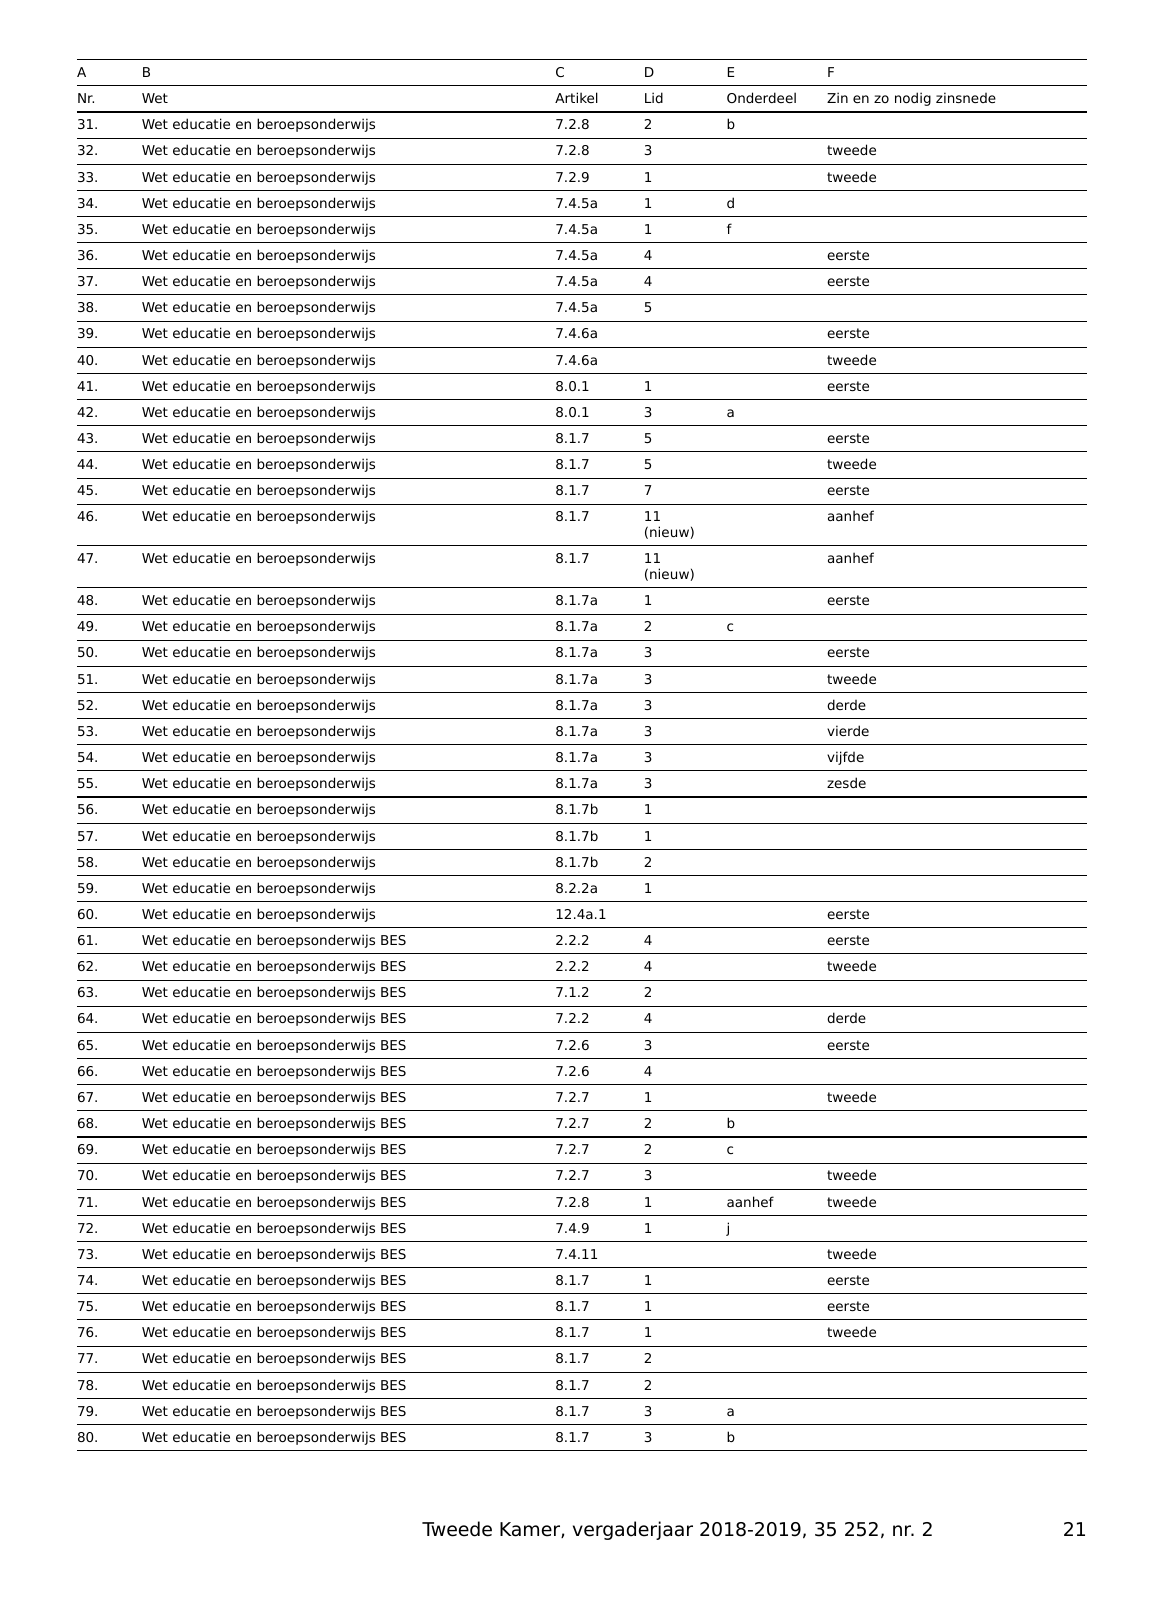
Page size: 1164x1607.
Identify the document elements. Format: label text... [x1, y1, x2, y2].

table_cell 54. [77, 745, 136, 770]
table_cell Wet educatie en beroepsonderwijs [136, 452, 549, 477]
table_cell 3 [638, 641, 720, 666]
table_cell 68. [77, 1111, 136, 1136]
table_cell Wet educatie en beroepsonderwijs BES [136, 1164, 549, 1189]
table_cell Wet educatie en beroepsonderwijs BES [136, 1425, 549, 1450]
table_cell Wet educatie en beroepsonderwijs BES [136, 1294, 549, 1319]
table_cell eerste [821, 479, 1087, 503]
table_cell 8.1.7 [549, 1294, 638, 1319]
table_cell [821, 1399, 1087, 1424]
table_cell 4 [638, 1059, 720, 1084]
table_cell 8.0.1 [549, 400, 638, 425]
table_cell 66. [77, 1059, 136, 1084]
table_cell 42. [77, 400, 136, 425]
table_cell [720, 546, 821, 587]
table_cell aanhef [720, 1190, 821, 1215]
table_cell [821, 1138, 1087, 1162]
table_cell [638, 348, 720, 373]
table_cell 8.1.7 [549, 1425, 638, 1450]
table_cell [821, 981, 1087, 1006]
table_cell Lid [638, 86, 720, 111]
table_cell Wet educatie en beroepsonderwijs [136, 479, 549, 503]
table_cell 8.1.7a [549, 771, 638, 796]
table_cell eerste [821, 641, 1087, 666]
table_cell 38. [77, 295, 136, 321]
table_cell 67. [77, 1085, 136, 1110]
table_cell 4 [638, 928, 720, 953]
table_cell Wet educatie en beroepsonderwijs [136, 615, 549, 639]
table_cell 8.1.7 [549, 452, 638, 477]
table_cell 2 [638, 1111, 720, 1136]
table_cell 35. [77, 217, 136, 242]
table_cell 53. [77, 719, 136, 744]
table_cell 56. [77, 798, 136, 823]
table_cell derde [821, 693, 1087, 718]
table_cell 7.4.5a [549, 269, 638, 294]
table_cell [821, 615, 1087, 639]
table_cell 3 [638, 745, 720, 770]
table_cell 8.1.7a [549, 641, 638, 666]
table_cell Wet educatie en beroepsonderwijs [136, 165, 549, 190]
table_cell [821, 191, 1087, 216]
table_cell 50. [77, 641, 136, 666]
table_cell 7.1.2 [549, 981, 638, 1006]
table_cell [720, 693, 821, 718]
table_cell Wet educatie en beroepsonderwijs [136, 191, 549, 216]
table_cell 8.1.7a [549, 719, 638, 744]
table_cell 7.4.6a [549, 322, 638, 347]
table_cell [720, 798, 821, 823]
table_cell Wet educatie en beroepsonderwijs [136, 269, 549, 294]
table_cell tweede [821, 667, 1087, 692]
table_cell 4 [638, 243, 720, 268]
table_cell 3 [638, 771, 720, 796]
table_cell 60. [77, 902, 136, 927]
table_cell [720, 928, 821, 953]
table_cell Onderdeel [720, 86, 821, 111]
table_cell tweede [821, 452, 1087, 477]
table_cell Wet educatie en beroepsonderwijs [136, 876, 549, 901]
table_cell f [720, 217, 821, 242]
table_cell [720, 1320, 821, 1346]
table_cell [821, 798, 1087, 823]
table_cell 8.1.7b [549, 850, 638, 875]
table_cell 7.2.8 [549, 113, 638, 137]
table_cell 59. [77, 876, 136, 901]
table_cell Wet educatie en beroepsonderwijs [136, 850, 549, 875]
table_cell [638, 322, 720, 347]
table_cell 2 [638, 981, 720, 1006]
table_cell tweede [821, 954, 1087, 979]
table_cell Wet educatie en beroepsonderwijs [136, 719, 549, 744]
table_cell 8.1.7a [549, 588, 638, 613]
table_cell [720, 1294, 821, 1319]
table_cell 8.1.7 [549, 1268, 638, 1293]
table_cell 49. [77, 615, 136, 639]
table_cell 71. [77, 1190, 136, 1215]
table_header B [136, 60, 549, 85]
table_cell 7.4.5a [549, 243, 638, 268]
table_cell Wet educatie en beroepsonderwijs BES [136, 981, 549, 1006]
table_cell 75. [77, 1294, 136, 1319]
table_cell derde [821, 1007, 1087, 1032]
table_cell 48. [77, 588, 136, 613]
table_cell [720, 1059, 821, 1084]
table_cell 8.1.7 [549, 479, 638, 503]
table_cell 77. [77, 1347, 136, 1372]
table_cell 3 [638, 1399, 720, 1424]
table_cell d [720, 191, 821, 216]
table_cell Wet educatie en beroepsonderwijs BES [136, 1111, 549, 1136]
table_cell Wet educatie en beroepsonderwijs [136, 426, 549, 451]
table_cell 79. [77, 1399, 136, 1424]
table_cell 8.1.7 [549, 1399, 638, 1424]
table_cell 2 [638, 1347, 720, 1372]
table_cell a [720, 1399, 821, 1424]
table_cell [720, 771, 821, 796]
table_cell b [720, 113, 821, 137]
table_cell Wet educatie en beroepsonderwijs [136, 217, 549, 242]
table_cell 8.1.7a [549, 693, 638, 718]
table_cell j [720, 1216, 821, 1241]
table_cell Wet educatie en beroepsonderwijs BES [136, 1190, 549, 1215]
table_cell [638, 902, 720, 927]
table_cell 8.1.7a [549, 745, 638, 770]
table_cell [821, 1216, 1087, 1241]
table_header C [549, 60, 638, 85]
table_cell 7.2.2 [549, 1007, 638, 1032]
table_cell 2 [638, 615, 720, 639]
table_cell 4 [638, 1007, 720, 1032]
table_cell Wet educatie en beroepsonderwijs [136, 902, 549, 927]
table_cell tweede [821, 1242, 1087, 1267]
table_cell 8.1.7 [549, 1373, 638, 1398]
table_cell [720, 1347, 821, 1372]
table_cell [720, 824, 821, 849]
table_cell Zin en zo nodig zinsnede [821, 86, 1087, 111]
table_cell [720, 745, 821, 770]
table_cell Wet educatie en beroepsonderwijs BES [136, 1373, 549, 1398]
table_cell tweede [821, 1190, 1087, 1215]
table_cell 1 [638, 1294, 720, 1319]
table_cell 5 [638, 295, 720, 321]
table_cell 1 [638, 374, 720, 399]
table_cell [821, 1111, 1087, 1136]
table_cell [720, 981, 821, 1006]
table_cell [821, 824, 1087, 849]
table_cell [720, 165, 821, 190]
table_cell 7.2.7 [549, 1111, 638, 1136]
table_cell 69. [77, 1138, 136, 1162]
table_cell Wet educatie en beroepsonderwijs BES [136, 1399, 549, 1424]
table_cell 3 [638, 1164, 720, 1189]
table_cell b [720, 1425, 821, 1450]
table_cell 2.2.2 [549, 928, 638, 953]
table_cell vijfde [821, 745, 1087, 770]
table_cell 1 [638, 1216, 720, 1241]
table_cell [720, 322, 821, 347]
table_cell Wet educatie en beroepsonderwijs [136, 139, 549, 164]
table_cell Wet educatie en beroepsonderwijs BES [136, 1059, 549, 1084]
table_cell 57. [77, 824, 136, 849]
table_cell 41. [77, 374, 136, 399]
table_cell 8.1.7b [549, 824, 638, 849]
table_cell Wet educatie en beroepsonderwijs [136, 243, 549, 268]
table_cell [720, 348, 821, 373]
table_cell 2 [638, 113, 720, 137]
table_cell 2 [638, 1138, 720, 1162]
table_cell tweede [821, 348, 1087, 373]
table_cell Wet educatie en beroepsonderwijs [136, 798, 549, 823]
table_cell [720, 719, 821, 744]
table_cell eerste [821, 322, 1087, 347]
table_cell eerste [821, 426, 1087, 451]
table_cell tweede [821, 165, 1087, 190]
table_cell 7.2.6 [549, 1033, 638, 1058]
table_cell 7.4.5a [549, 295, 638, 321]
table_cell [821, 1373, 1087, 1398]
table_cell Wet educatie en beroepsonderwijs BES [136, 1033, 549, 1058]
table_cell 7.2.8 [549, 1190, 638, 1215]
table_cell eerste [821, 1294, 1087, 1319]
table_cell 62. [77, 954, 136, 979]
table_cell 3 [638, 400, 720, 425]
table_cell Wet educatie en beroepsonderwijs BES [136, 1138, 549, 1162]
table_cell 7.4.6a [549, 348, 638, 373]
table_cell 3 [638, 1033, 720, 1058]
table_cell 1 [638, 1190, 720, 1215]
table_cell 40. [77, 348, 136, 373]
table_cell 3 [638, 719, 720, 744]
table_cell 8.1.7 [549, 1320, 638, 1346]
table_cell 11 (nieuw) [638, 505, 720, 545]
table_cell tweede [821, 139, 1087, 164]
table_cell [720, 588, 821, 613]
table_cell Wet educatie en beroepsonderwijs [136, 667, 549, 692]
table_cell vierde [821, 719, 1087, 744]
table_cell 80. [77, 1425, 136, 1450]
table_cell Wet educatie en beroepsonderwijs [136, 505, 549, 545]
table_cell [720, 1242, 821, 1267]
table_cell eerste [821, 1033, 1087, 1058]
table_cell [720, 1164, 821, 1189]
table_cell Wet educatie en beroepsonderwijs BES [136, 1320, 549, 1346]
table_cell eerste [821, 588, 1087, 613]
table_cell 2.2.2 [549, 954, 638, 979]
table_cell Wet educatie en beroepsonderwijs [136, 824, 549, 849]
table_cell eerste [821, 902, 1087, 927]
table_cell Artikel [549, 86, 638, 111]
table_cell 1 [638, 165, 720, 190]
table_cell 46. [77, 505, 136, 545]
table_cell Nr. [77, 86, 136, 111]
table_header D [638, 60, 720, 85]
table_cell 8.1.7 [549, 546, 638, 587]
table_cell tweede [821, 1164, 1087, 1189]
table_cell 1 [638, 798, 720, 823]
table_cell 43. [77, 426, 136, 451]
table_cell Wet educatie en beroepsonderwijs [136, 400, 549, 425]
table_cell eerste [821, 928, 1087, 953]
table_cell 3 [638, 667, 720, 692]
table_cell [821, 1347, 1087, 1372]
table_cell 11 (nieuw) [638, 546, 720, 587]
table_cell 72. [77, 1216, 136, 1241]
table_cell 12.4a.1 [549, 902, 638, 927]
table_cell Wet educatie en beroepsonderwijs [136, 745, 549, 770]
table_cell 1 [638, 1085, 720, 1110]
table_cell [720, 452, 821, 477]
table_cell c [720, 615, 821, 639]
table_cell Wet educatie en beroepsonderwijs BES [136, 1216, 549, 1241]
table_cell Wet educatie en beroepsonderwijs [136, 295, 549, 321]
table_cell 4 [638, 269, 720, 294]
table_cell 4 [638, 954, 720, 979]
table_cell [720, 269, 821, 294]
table_cell 37. [77, 269, 136, 294]
table_cell 7.2.7 [549, 1138, 638, 1162]
table_cell tweede [821, 1085, 1087, 1110]
table_cell 8.2.2a [549, 876, 638, 901]
table_cell 7.4.5a [549, 191, 638, 216]
table_cell [720, 479, 821, 503]
table_cell eerste [821, 243, 1087, 268]
table_cell 3 [638, 1425, 720, 1450]
table_cell 1 [638, 191, 720, 216]
table_cell 5 [638, 452, 720, 477]
table_cell aanhef [821, 505, 1087, 545]
table_cell [638, 1242, 720, 1267]
table_cell [720, 876, 821, 901]
table_cell 3 [638, 139, 720, 164]
table_cell Wet educatie en beroepsonderwijs [136, 546, 549, 587]
table_cell 7.2.7 [549, 1085, 638, 1110]
table_cell 8.1.7a [549, 615, 638, 639]
table_cell Wet [136, 86, 549, 111]
table_cell [720, 1373, 821, 1398]
table_cell [821, 1425, 1087, 1450]
table_cell 7.2.7 [549, 1164, 638, 1189]
table_cell [720, 295, 821, 321]
table_cell 1 [638, 876, 720, 901]
table_cell [720, 139, 821, 164]
table_cell Wet educatie en beroepsonderwijs BES [136, 1268, 549, 1293]
table_cell 34. [77, 191, 136, 216]
table_cell 5 [638, 426, 720, 451]
table_cell 51. [77, 667, 136, 692]
table_cell 1 [638, 824, 720, 849]
table_cell 7 [638, 479, 720, 503]
table_cell 65. [77, 1033, 136, 1058]
table_cell 1 [638, 588, 720, 613]
table_cell 32. [77, 139, 136, 164]
table_cell [720, 1033, 821, 1058]
table_cell [720, 850, 821, 875]
table_cell 7.2.9 [549, 165, 638, 190]
table_cell 63. [77, 981, 136, 1006]
table_cell Wet educatie en beroepsonderwijs [136, 348, 549, 373]
table_cell 1 [638, 1268, 720, 1293]
table_cell 76. [77, 1320, 136, 1346]
table_cell 55. [77, 771, 136, 796]
table_cell [720, 505, 821, 545]
table_cell Wet educatie en beroepsonderwijs BES [136, 1242, 549, 1267]
table_cell Wet educatie en beroepsonderwijs [136, 771, 549, 796]
table_cell Wet educatie en beroepsonderwijs [136, 641, 549, 666]
table_cell [821, 1059, 1087, 1084]
table_cell a [720, 400, 821, 425]
table_cell 1 [638, 1320, 720, 1346]
table_cell 2 [638, 850, 720, 875]
table_cell b [720, 1111, 821, 1136]
table_cell c [720, 1138, 821, 1162]
table_cell 39. [77, 322, 136, 347]
table_cell 73. [77, 1242, 136, 1267]
table_cell Wet educatie en beroepsonderwijs [136, 588, 549, 613]
table_cell 33. [77, 165, 136, 190]
table_cell 8.1.7 [549, 426, 638, 451]
table_cell Wet educatie en beroepsonderwijs [136, 113, 549, 137]
table_cell [720, 1085, 821, 1110]
table_cell 78. [77, 1373, 136, 1398]
table_cell zesde [821, 771, 1087, 796]
table_cell [720, 243, 821, 268]
table_cell Wet educatie en beroepsonderwijs [136, 693, 549, 718]
table_cell eerste [821, 374, 1087, 399]
table_cell 36. [77, 243, 136, 268]
table_cell Wet educatie en beroepsonderwijs [136, 322, 549, 347]
table_cell [720, 1268, 821, 1293]
table_cell [720, 426, 821, 451]
table_cell 7.2.8 [549, 139, 638, 164]
table_cell 1 [638, 217, 720, 242]
table_cell 45. [77, 479, 136, 503]
table_cell [720, 902, 821, 927]
table_cell 3 [638, 693, 720, 718]
table_header A [77, 60, 136, 85]
table_cell Wet educatie en beroepsonderwijs BES [136, 1085, 549, 1110]
table_cell [720, 954, 821, 979]
table_cell eerste [821, 269, 1087, 294]
table_cell 61. [77, 928, 136, 953]
table_cell 8.1.7a [549, 667, 638, 692]
table_cell 2 [638, 1373, 720, 1398]
table_cell Wet educatie en beroepsonderwijs BES [136, 928, 549, 953]
table_cell 8.1.7 [549, 1347, 638, 1372]
table_cell 44. [77, 452, 136, 477]
table_cell Wet educatie en beroepsonderwijs BES [136, 1007, 549, 1032]
table_cell 47. [77, 546, 136, 587]
table_cell 8.1.7b [549, 798, 638, 823]
table_cell [821, 400, 1087, 425]
table_cell [720, 1007, 821, 1032]
table_header E [720, 60, 821, 85]
table_cell eerste [821, 1268, 1087, 1293]
table_cell 8.1.7 [549, 505, 638, 545]
table_cell 74. [77, 1268, 136, 1293]
table_cell 31. [77, 113, 136, 137]
table_cell [821, 217, 1087, 242]
table_cell [821, 113, 1087, 137]
table_cell 52. [77, 693, 136, 718]
table_cell tweede [821, 1320, 1087, 1346]
table_cell [720, 374, 821, 399]
table_cell 7.2.6 [549, 1059, 638, 1084]
table_cell [720, 641, 821, 666]
table_cell 7.4.9 [549, 1216, 638, 1241]
table_cell 7.4.5a [549, 217, 638, 242]
table_cell 58. [77, 850, 136, 875]
table_cell aanhef [821, 546, 1087, 587]
table_header F [821, 60, 1087, 85]
table_cell 8.0.1 [549, 374, 638, 399]
table_cell [821, 850, 1087, 875]
table_cell Wet educatie en beroepsonderwijs BES [136, 1347, 549, 1372]
table_cell [821, 876, 1087, 901]
table_cell Wet educatie en beroepsonderwijs [136, 374, 549, 399]
table_cell 70. [77, 1164, 136, 1189]
table_cell [720, 667, 821, 692]
table_cell 7.4.11 [549, 1242, 638, 1267]
table_cell [821, 295, 1087, 321]
table_cell 64. [77, 1007, 136, 1032]
table_cell Wet educatie en beroepsonderwijs BES [136, 954, 549, 979]
